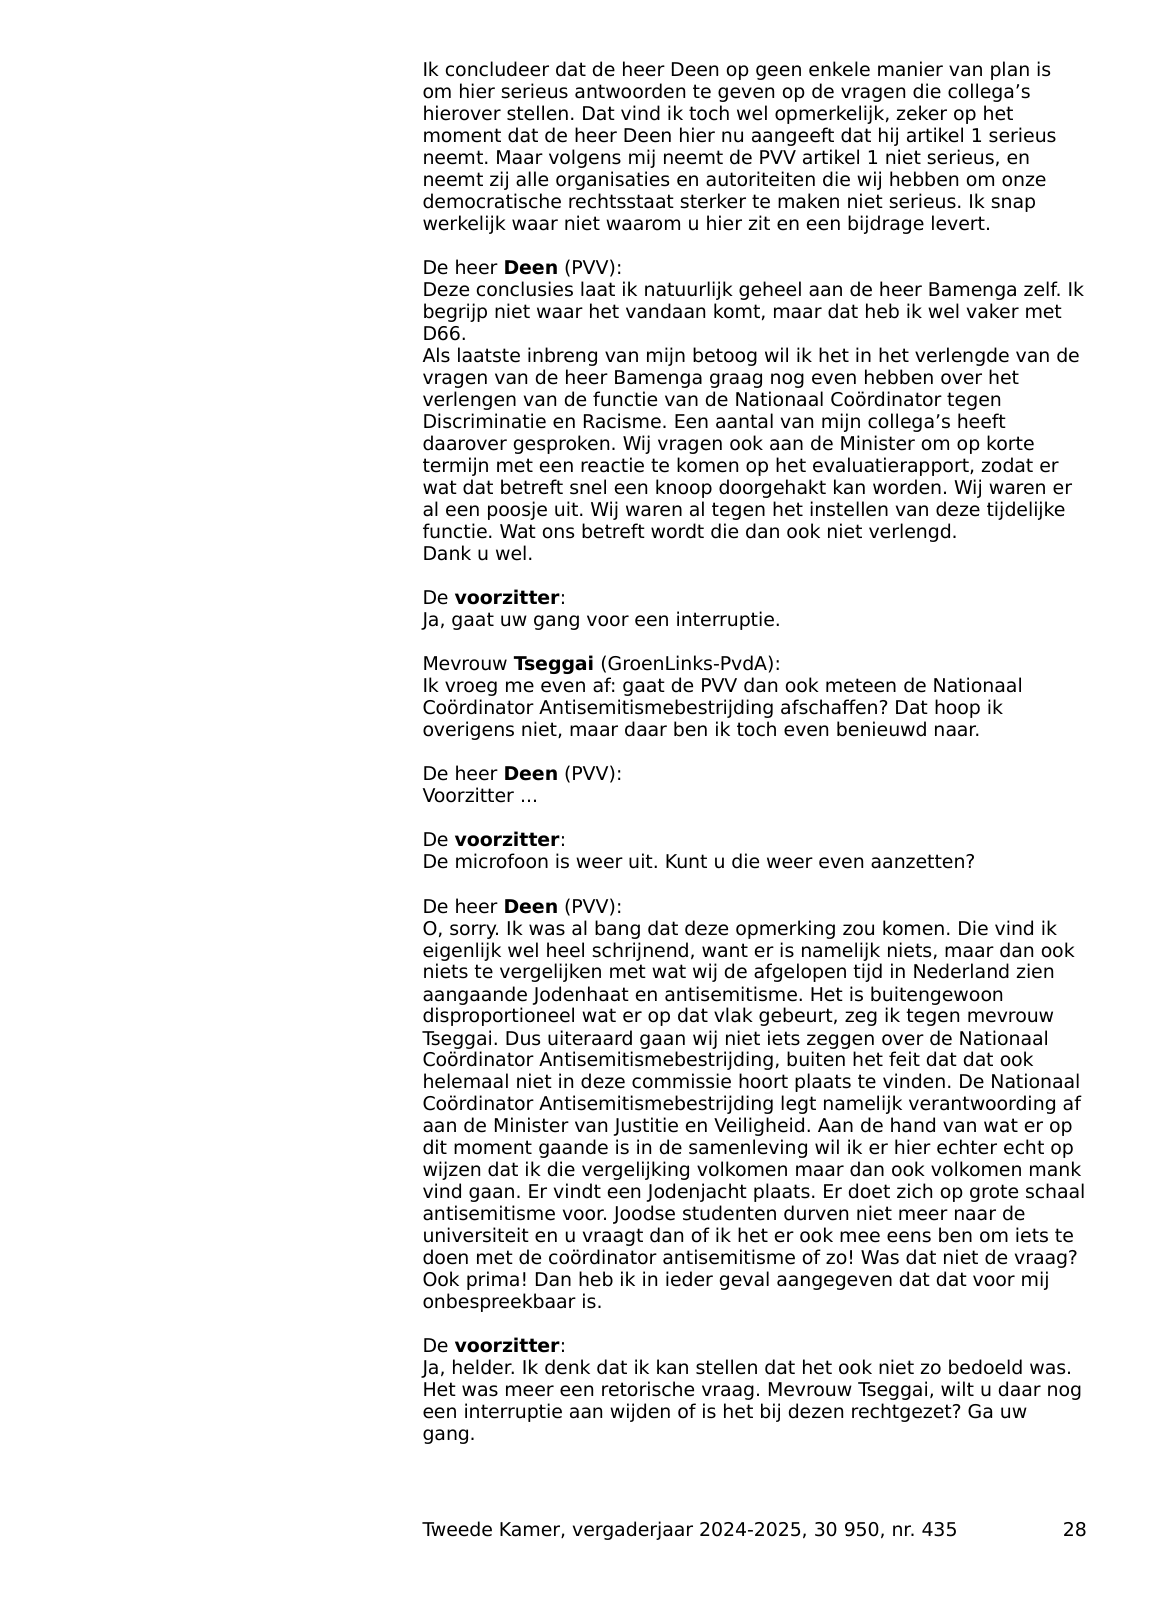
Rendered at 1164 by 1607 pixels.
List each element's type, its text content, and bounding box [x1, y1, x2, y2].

text De microfoon is weer uit. Kunt u die weer even aanzetten? [422, 851, 1087, 873]
text De heer Deen (PVV): [422, 896, 1087, 917]
text O, sorry. Ik was al bang dat deze opmerking zou komen. Die vind ik eigenlijk wel heel schrijnend, want er is namelijk niets, maar dan ook niets te vergelijken met wat wij de afgelopen tijd in Nederland zien aangaande Jodenhaat en antisemitisme. Het is buitengewoon disproportioneel wat er op dat vlak gebeurt, zeg ik tegen mevrouw Tseggai. Dus uiteraard gaan wij niet iets zeggen over de Nationaal Coördinator Antisemitismebestrijding, buiten het feit dat dat ook helemaal niet in deze commissie hoort plaats te vinden. De Nationaal Coördinator Antisemitismebestrijding legt namelijk verantwoording af aan de Minister van Justitie en Veiligheid. Aan de hand van wat er op dit moment gaande is in de samenleving wil ik er hier echter echt op wijzen dat ik die vergelijking volkomen maar dan ook volkomen mank vind gaan. Er vindt een Jodenjacht plaats. Er doet zich op grote schaal antisemitisme voor. Joodse studenten durven niet meer naar de universiteit en u vraagt dan of ik het er ook mee eens ben om iets te doen met de coördinator antisemitisme of zo! Was dat niet de vraag? Ook prima! Dan heb ik in ieder geval aangegeven dat dat voor mij onbespreekbaar is. [422, 917, 1087, 1313]
text Deze conclusies laat ik natuurlijk geheel aan de heer Bamenga zelf. Ik begrijp niet waar het vandaan komt, maar dat heb ik wel vaker met D66. [422, 279, 1087, 345]
text Als laatste inbreng van mijn betoog wil ik het in het verlengde van de vragen van de heer Bamenga graag nog even hebben over het verlengen van de functie van de Nationaal Coördinator tegen Discriminatie en Racisme. Een aantal van mijn collega’s heeft daarover gesproken. Wij vragen ook aan de Minister om op korte termijn met een reactie te komen op het evaluatierapport, zodat er wat dat betreft snel een knoop doorgehakt kan worden. Wij waren er al een poosje uit. Wij waren al tegen het instellen van deze tijdelijke functie. Wat ons betreft wordt die dan ook niet verlengd. [422, 345, 1087, 543]
text Ja, gaat uw gang voor een interruptie. [422, 609, 1087, 631]
text De voorzitter: [422, 587, 1087, 609]
text De heer Deen (PVV): [422, 763, 1087, 785]
text De heer Deen (PVV): [422, 257, 1087, 279]
text De voorzitter: [422, 1335, 1087, 1357]
text Ja, helder. Ik denk dat ik kan stellen dat het ook niet zo bedoeld was. Het was meer een retorische vraag. Mevrouw Tseggai, wilt u daar nog een interruptie aan wijden of is het bij dezen rechtgezet? Ga uw gang. [422, 1357, 1087, 1445]
text Dank u wel. [422, 543, 1087, 565]
text De voorzitter: [422, 829, 1087, 851]
text Ik concludeer dat de heer Deen op geen enkele manier van plan is om hier serieus antwoorden te geven op de vragen die collega’s hierover stellen. Dat vind ik toch wel opmerkelijk, zeker op het moment dat de heer Deen hier nu aangeeft dat hij artikel 1 serieus neemt. Maar volgens mij neemt de PVV artikel 1 niet serieus, en neemt zij alle organisaties en autoriteiten die wij hebben om onze democratische rechtsstaat sterker te maken niet serieus. Ik snap werkelijk waar niet waarom u hier zit en een bijdrage levert. [422, 59, 1087, 235]
text Voorzitter ... [422, 785, 1087, 807]
text Ik vroeg me even af: gaat de PVV dan ook meteen de Nationaal Coördinator Antisemitismebestrijding afschaffen? Dat hoop ik overigens niet, maar daar ben ik toch even benieuwd naar. [422, 675, 1087, 741]
text Mevrouw Tseggai (GroenLinks-PvdA): [422, 653, 1087, 675]
